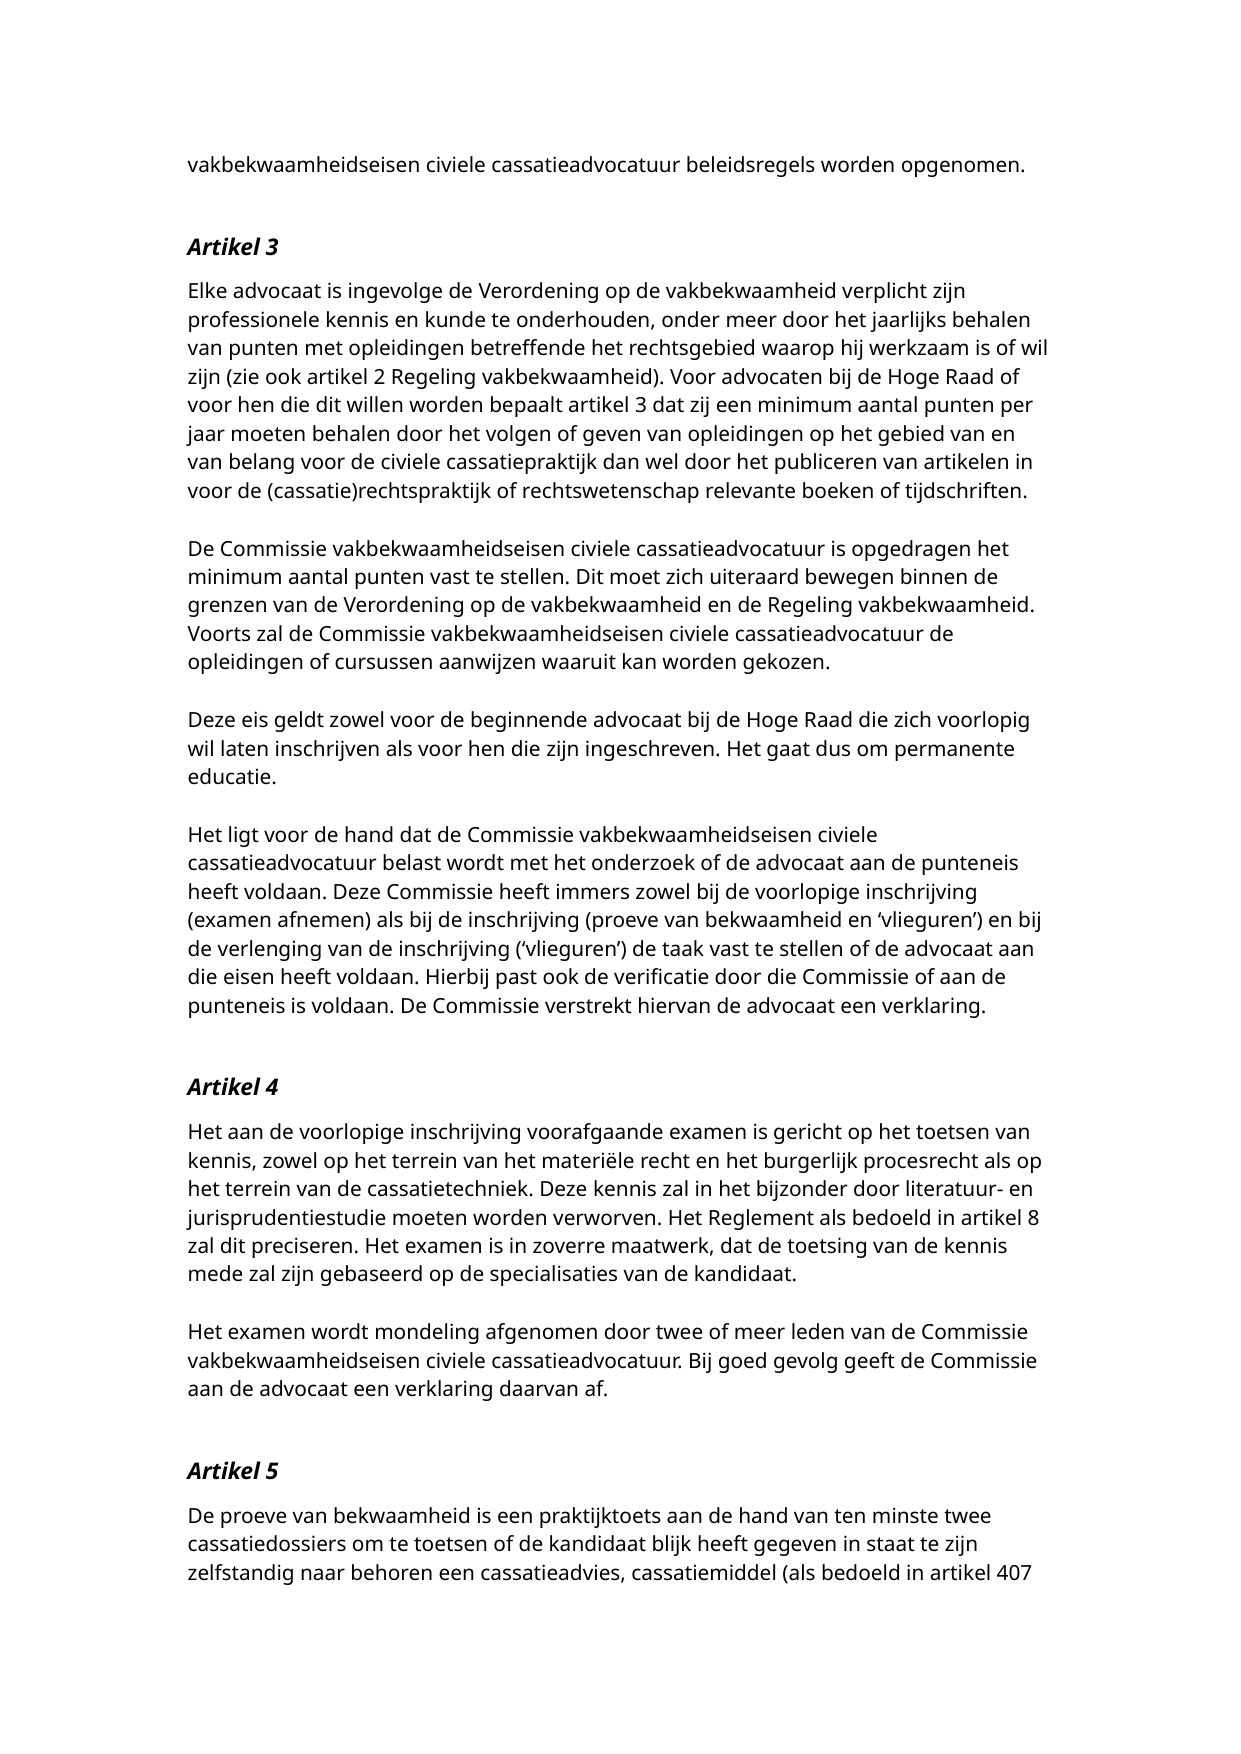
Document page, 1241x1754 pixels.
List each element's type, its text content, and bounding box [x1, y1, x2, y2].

text De Commissie vakbekwaamheidseisen civiele cassatieadvocatuur is opgedragen het minimum aantal punten vast te stellen. Dit moet zich uiteraard bewegen binnen de grenzen van de Verordening op de vakbekwaamheid en de Regeling vakbekwaamheid. Voorts zal de Commissie vakbekwaamheidseisen civiele cassatieadvocatuur de opleidingen of cursussen aanwijzen waaruit kan worden gekozen. [187, 534, 1053, 676]
text Het aan de voorlopige inschrijving voorafgaande examen is gericht op het toetsen van kennis, zowel op het terrein van het materiële recht en het burgerlijk procesrecht als op het terrein van de cassatietechniek. Deze kennis zal in het bijzonder door literatuur- en jurisprudentiestudie moeten worden verworven. Het Reglement als bedoeld in artikel 8 zal dit preciseren. Het examen is in zoverre maatwerk, dat de toetsing van de kennis mede zal zijn gebaseerd op de specialisaties van de kandidaat. [187, 1117, 1053, 1288]
text Het ligt voor de hand dat de Commissie vakbekwaamheidseisen civiele cassatieadvocatuur belast wordt met het onderzoek of de advocaat aan de punteneis heeft voldaan. Deze Commissie heeft immers zowel bij de voorlopige inschrijving (examen afnemen) als bij de inschrijving (proeve van bekwaamheid en ‘vlieguren’) en bij de verlenging van de inschrijving (‘vlieguren’) de taak vast te stellen of de advocaat aan die eisen heeft voldaan. Hierbij past ook de verificatie door die Commissie of aan de punteneis is voldaan. De Commissie verstrekt hiervan de advocaat een verklaring. [187, 820, 1053, 1019]
subtitle Artikel 5 [187, 1455, 1053, 1486]
subtitle Artikel 4 [187, 1071, 1053, 1102]
text Het examen wordt mondeling afgenomen door twee of meer leden van de Commissie vakbekwaamheidseisen civiele cassatieadvocatuur. Bij goed gevolg geeft de Commissie aan de advocaat een verklaring daarvan af. [187, 1317, 1053, 1403]
text De proeve van bekwaamheid is een praktijktoets aan de hand van ten minste twee cassatiedossiers om te toetsen of de kandidaat blijk heeft gegeven in staat te zijn zelfstandig naar behoren een cassatieadvies, cassatiemiddel (als bedoeld in artikel 407 [187, 1501, 1053, 1586]
text Deze eis geldt zowel voor de beginnende advocaat bij de Hoge Raad die zich voorlopig wil laten inschrijven als voor hen die zijn ingeschreven. Het gaat dus om permanente educatie. [187, 705, 1053, 791]
text Elke advocaat is ingevolge de Verordening op de vakbekwaamheid verplicht zijn professionele kennis en kunde te onderhouden, onder meer door het jaarlijks behalen van punten met opleidingen betreffende het rechtsgebied waarop hij werkzaam is of wil zijn (zie ook artikel 2 Regeling vakbekwaamheid). Voor advocaten bij de Hoge Raad of voor hen die dit willen worden bepaalt artikel 3 dat zij een minimum aantal punten per jaar moeten behalen door het volgen of geven van opleidingen op het gebied van en van belang voor de civiele cassatiepraktijk dan wel door het publiceren van artikelen in voor de (cassatie)rechtspraktijk of rechtswetenschap relevante boeken of tijdschriften. [187, 277, 1053, 504]
text vakbekwaamheidseisen civiele cassatieadvocatuur beleidsregels worden opgenomen. [187, 150, 1053, 178]
subtitle Artikel 3 [187, 230, 1053, 262]
